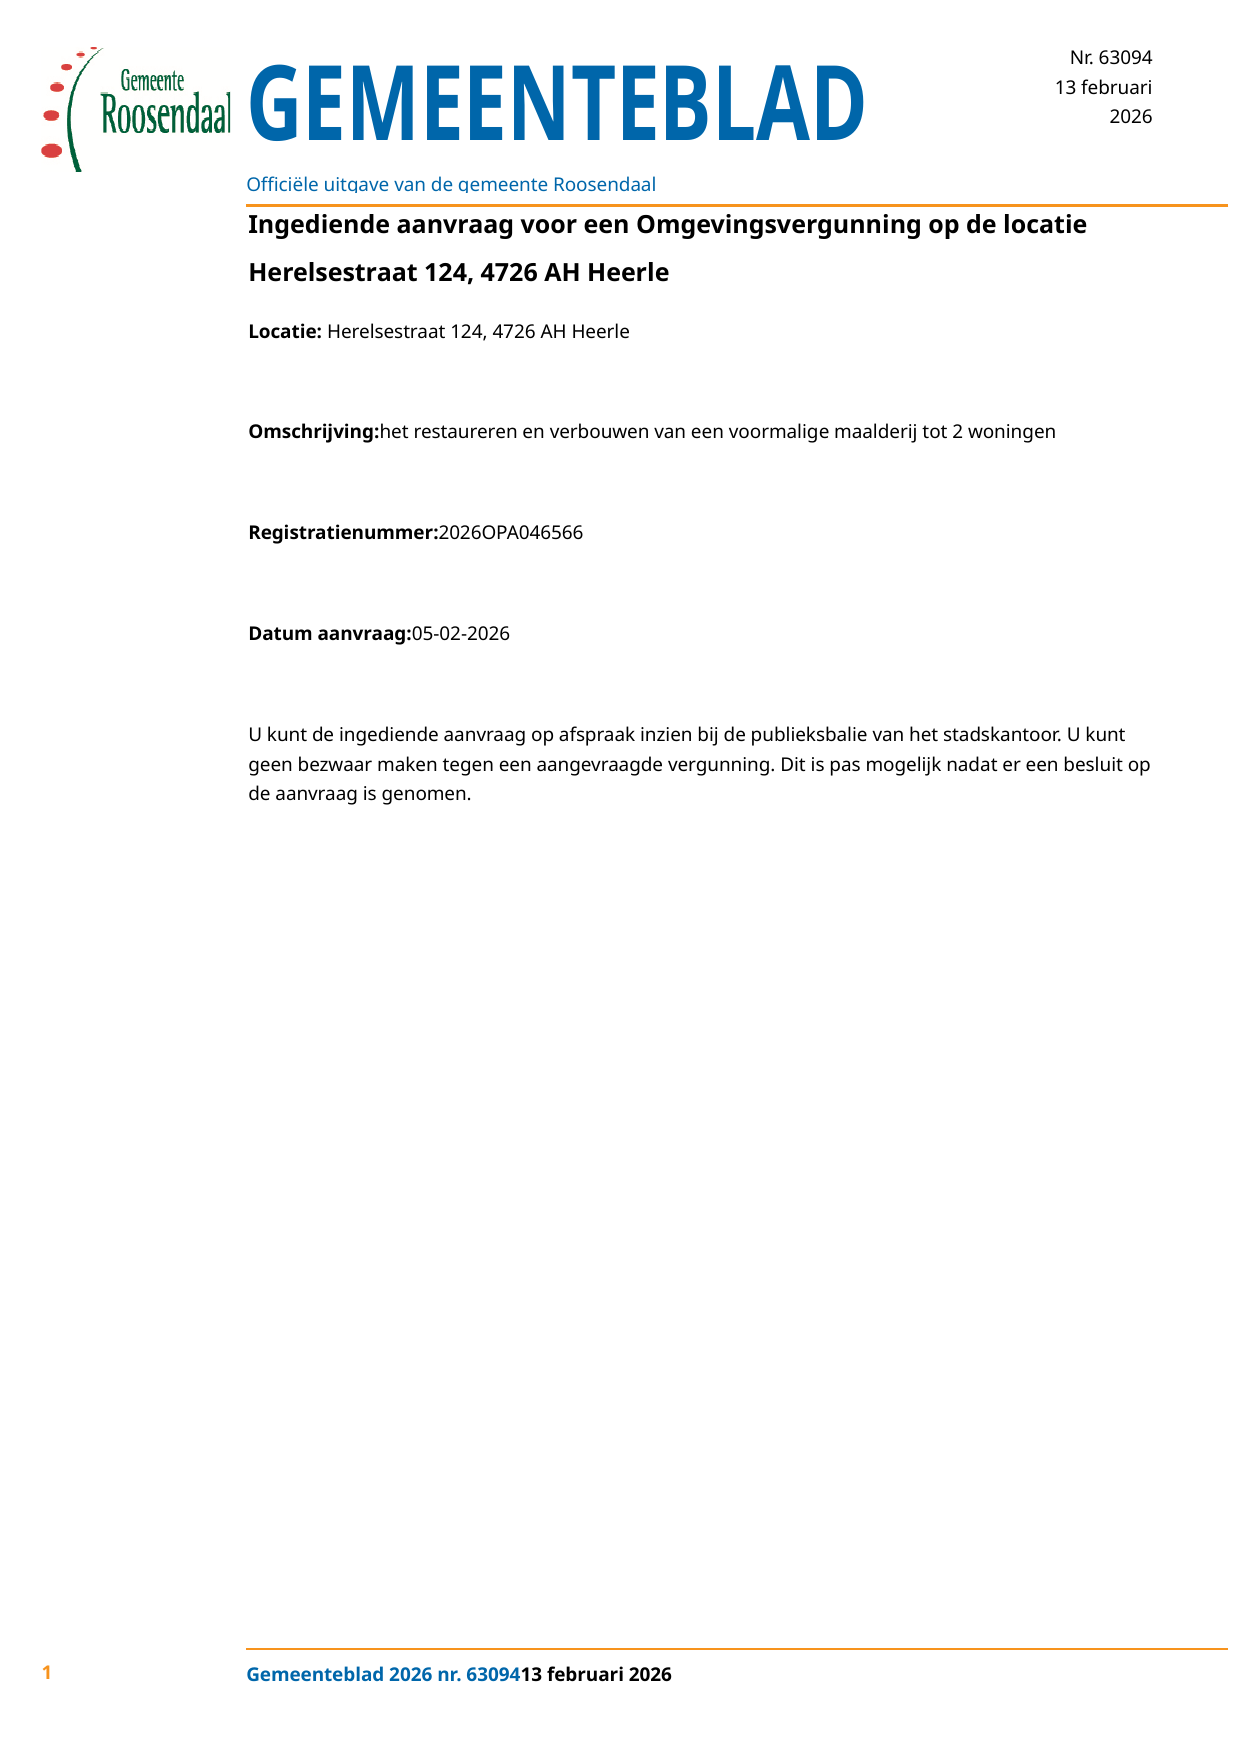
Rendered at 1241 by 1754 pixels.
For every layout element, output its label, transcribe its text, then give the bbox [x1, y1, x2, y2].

text Datum aanvraag:05-02-2026 [248, 620, 1152, 646]
text Omschrijving:het restaurer­en en verbouwen van een voormalig­e maalderij tot 2 woningen [248, 419, 1152, 444]
text U kunt de ingediende aanvraag op afspraak inzien bij de publieksbalie van het stadskantoor. U kunt geen bezwaar maken tegen een aangevraagde vergunning. Dit is pas mogelijk nadat er een besluit op de aanvraag is genomen. [248, 721, 1152, 806]
text Locatie: Herelsestraat 124, 4726 AH Heerle [248, 318, 1152, 344]
text Registratienummer:2026OPA046566 [248, 519, 1152, 545]
picture [41, 47, 231, 172]
text Ingediende aanvraag voor een Omgevingsvergunning op de locatie Herelsestraat 124, 4726 AH Heerle [248, 207, 1152, 288]
